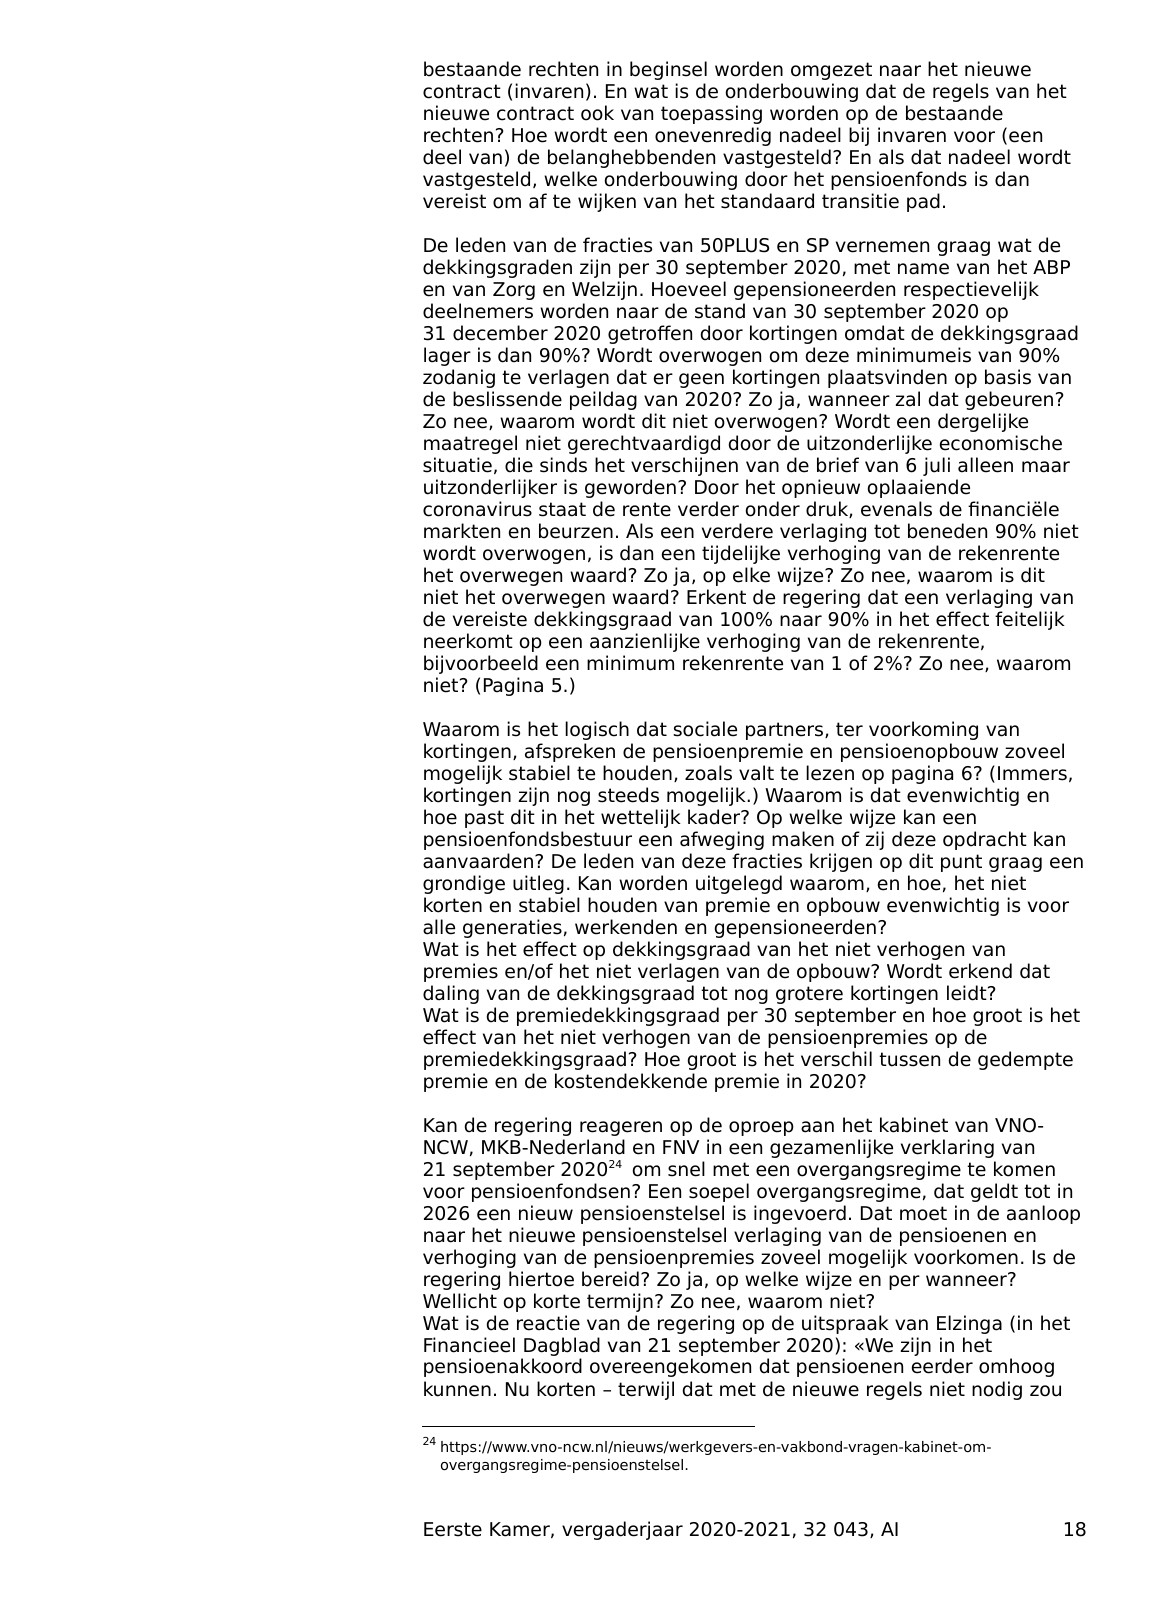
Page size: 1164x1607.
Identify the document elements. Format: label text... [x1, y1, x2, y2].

text De leden van de fracties van 50PLUS en SP vernemen graag wat de dekkingsgraden zijn per 30 september 2020, met name van het ABP en van Zorg en Welzijn. Hoeveel gepensioneerden respectievelijk deelnemers worden naar de stand van 30 september 2020 op 31 december 2020 getroffen door kortingen omdat de dekkingsgraad lager is dan 90%? Wordt overwogen om deze minimumeis van 90% zodanig te verlagen dat er geen kortingen plaatsvinden op basis van de beslissende peildag van 2020? Zo ja, wanneer zal dat gebeuren? Zo nee, waarom wordt dit niet overwogen? Wordt een dergelijke maatregel niet gerechtvaardigd door de uitzonderlijke economische situatie, die sinds het verschijnen van de brief van 6 juli alleen maar uitzonderlijker is geworden? Door het opnieuw oplaaiende coronavirus staat de rente verder onder druk, evenals de financiële markten en beurzen. Als een verdere verlaging tot beneden 90% niet wordt overwogen, is dan een tijdelijke verhoging van de rekenrente het overwegen waard? Zo ja, op elke wijze? Zo nee, waarom is dit niet het overwegen waard? Erkent de regering dat een verlaging van de vereiste dekkingsgraad van 100% naar 90% in het effect feitelijk neerkomt op een aanzienlijke verhoging van de rekenrente, bijvoorbeeld een minimum rekenrente van 1 of 2%? Zo nee, waarom niet? (Pagina 5.) [422, 235, 1087, 697]
text bestaande rechten in beginsel worden omgezet naar het nieuwe contract (invaren). En wat is de onderbouwing dat de regels van het nieuwe contract ook van toepassing worden op de bestaande rechten? Hoe wordt een onevenredig nadeel bij invaren voor (een deel van) de belanghebbenden vastgesteld? En als dat nadeel wordt vastgesteld, welke onderbouwing door het pensioenfonds is dan vereist om af te wijken van het standaard transitie pad. [422, 59, 1087, 213]
text Wat is het effect op dekkingsgraad van het niet verhogen van premies en/of het niet verlagen van de opbouw? Wordt erkend dat daling van de dekkingsgraad tot nog grotere kortingen leidt? [422, 939, 1087, 1004]
text Wat is de premiedekkingsgraad per 30 september en hoe groot is het effect van het niet verhogen van de pensioenpremies op de premiedekkingsgraad? Hoe groot is het verschil tussen de gedempte premie en de kostendekkende premie in 2020? [422, 1004, 1087, 1092]
text Kan de regering reageren op de oproep aan het kabinet van VNO-NCW, MKB-Nederland en FNV in een gezamenlijke verklaring van 21 september 2020 om snel met een overgangsregime te komen voor pensioenfondsen? Een soepel overgangsregime, dat geldt tot in 2026 een nieuw pensioenstelsel is ingevoerd. Dat moet in de aanloop naar het nieuwe pensioenstelsel verlaging van de pensioenen en verhoging van de pensioenpremies zoveel mogelijk voorkomen. Is de regering hiertoe bereid? Zo ja, op welke wijze en per wanneer? Wellicht op korte termijn? Zo nee, waarom niet? [422, 1115, 1087, 1312]
text https://www.vno-ncw.nl/nieuws/werkgevers-en-vakbond-vragen-kabinet-om-overgangsregime-pensioenstelsel. [422, 1435, 1087, 1474]
text Waarom is het logisch dat sociale partners, ter voorkoming van kortingen, afspreken de pensioenpremie en pensioenopbouw zoveel mogelijk stabiel te houden, zoals valt te lezen op pagina 6? (Immers, kortingen zijn nog steeds mogelijk.) Waarom is dat evenwichtig en hoe past dit in het wettelijk kader? Op welke wijze kan een pensioenfondsbestuur een afweging maken of zij deze opdracht kan aanvaarden? De leden van deze fracties krijgen op dit punt graag een grondige uitleg. Kan worden uitgelegd waarom, en hoe, het niet korten en stabiel houden van premie en opbouw evenwichtig is voor alle generaties, werkenden en gepensioneerden? [422, 719, 1087, 939]
text Wat is de reactie van de regering op de uitspraak van Elzinga (in het Financieel Dagblad van 21 september 2020): «We zijn in het pensioenakkoord overeengekomen dat pensioenen eerder omhoog kunnen. Nu korten – terwijl dat met de nieuwe regels niet nodig zou [422, 1312, 1087, 1400]
